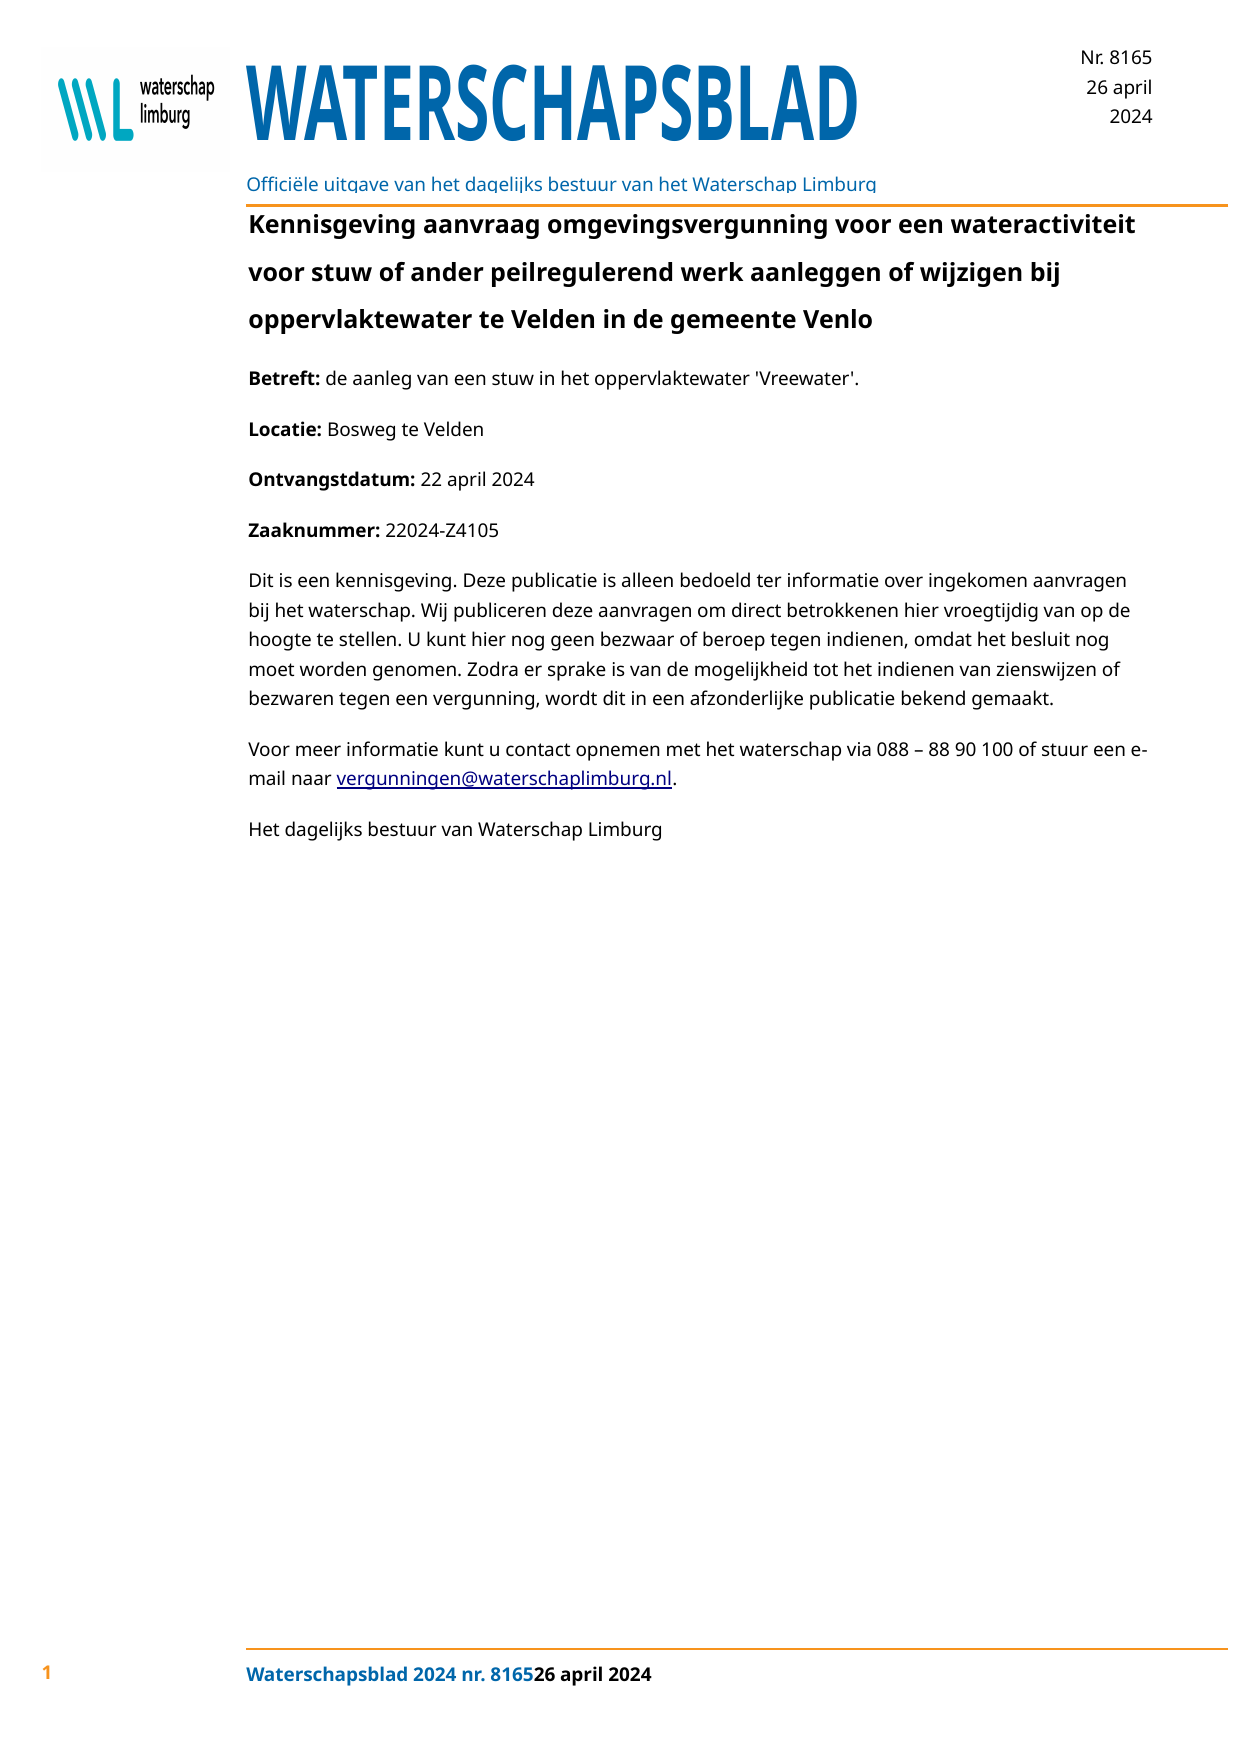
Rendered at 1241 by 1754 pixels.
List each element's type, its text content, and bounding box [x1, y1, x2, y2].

text Locatie: Bosweg te Velden [248, 416, 1152, 442]
text Zaaknummer: 22024-Z4105 [248, 517, 1152, 542]
text Dit is een kennisgeving. Deze publicatie is alleen bedoeld ter informatie over ingekomen aanvragen bij het waterschap. Wij publiceren deze aanvragen om direct betrokkenen hier vroegtijdig van op de hoogte te stellen. U kunt hier nog geen bezwaar of beroep tegen indienen, omdat het besluit nog moet worden genomen. Zodra er sprake is van de mogelijkheid tot het indienen van zienswijzen of bezwaren tegen een vergunning, wordt dit in een afzonderlijke publicatie bekend gemaakt. [248, 567, 1152, 711]
text Ontvangstdatum: 22 april 2024 [248, 466, 1152, 492]
picture [41, 47, 231, 172]
text Het dagelijks bestuur van Waterschap Limburg [248, 816, 1152, 842]
text Voor meer informatie kunt u contact opnemen met het waterschap via 088 – 88 90 100 of stuur een e-mail naar vergunningen@waterschaplimburg.nl. [248, 736, 1152, 791]
text Betreft: de aanleg van een stuw in het oppervlaktewater 'Vreewater'. [248, 366, 1152, 391]
text Kennisgeving aanvraag omgevingsvergunning voor een wateractiviteit voor stuw of ander peilregulerend werk aanleggen of wijzigen bij oppervlaktewater te Velden in de gemeente Venlo [248, 207, 1152, 336]
